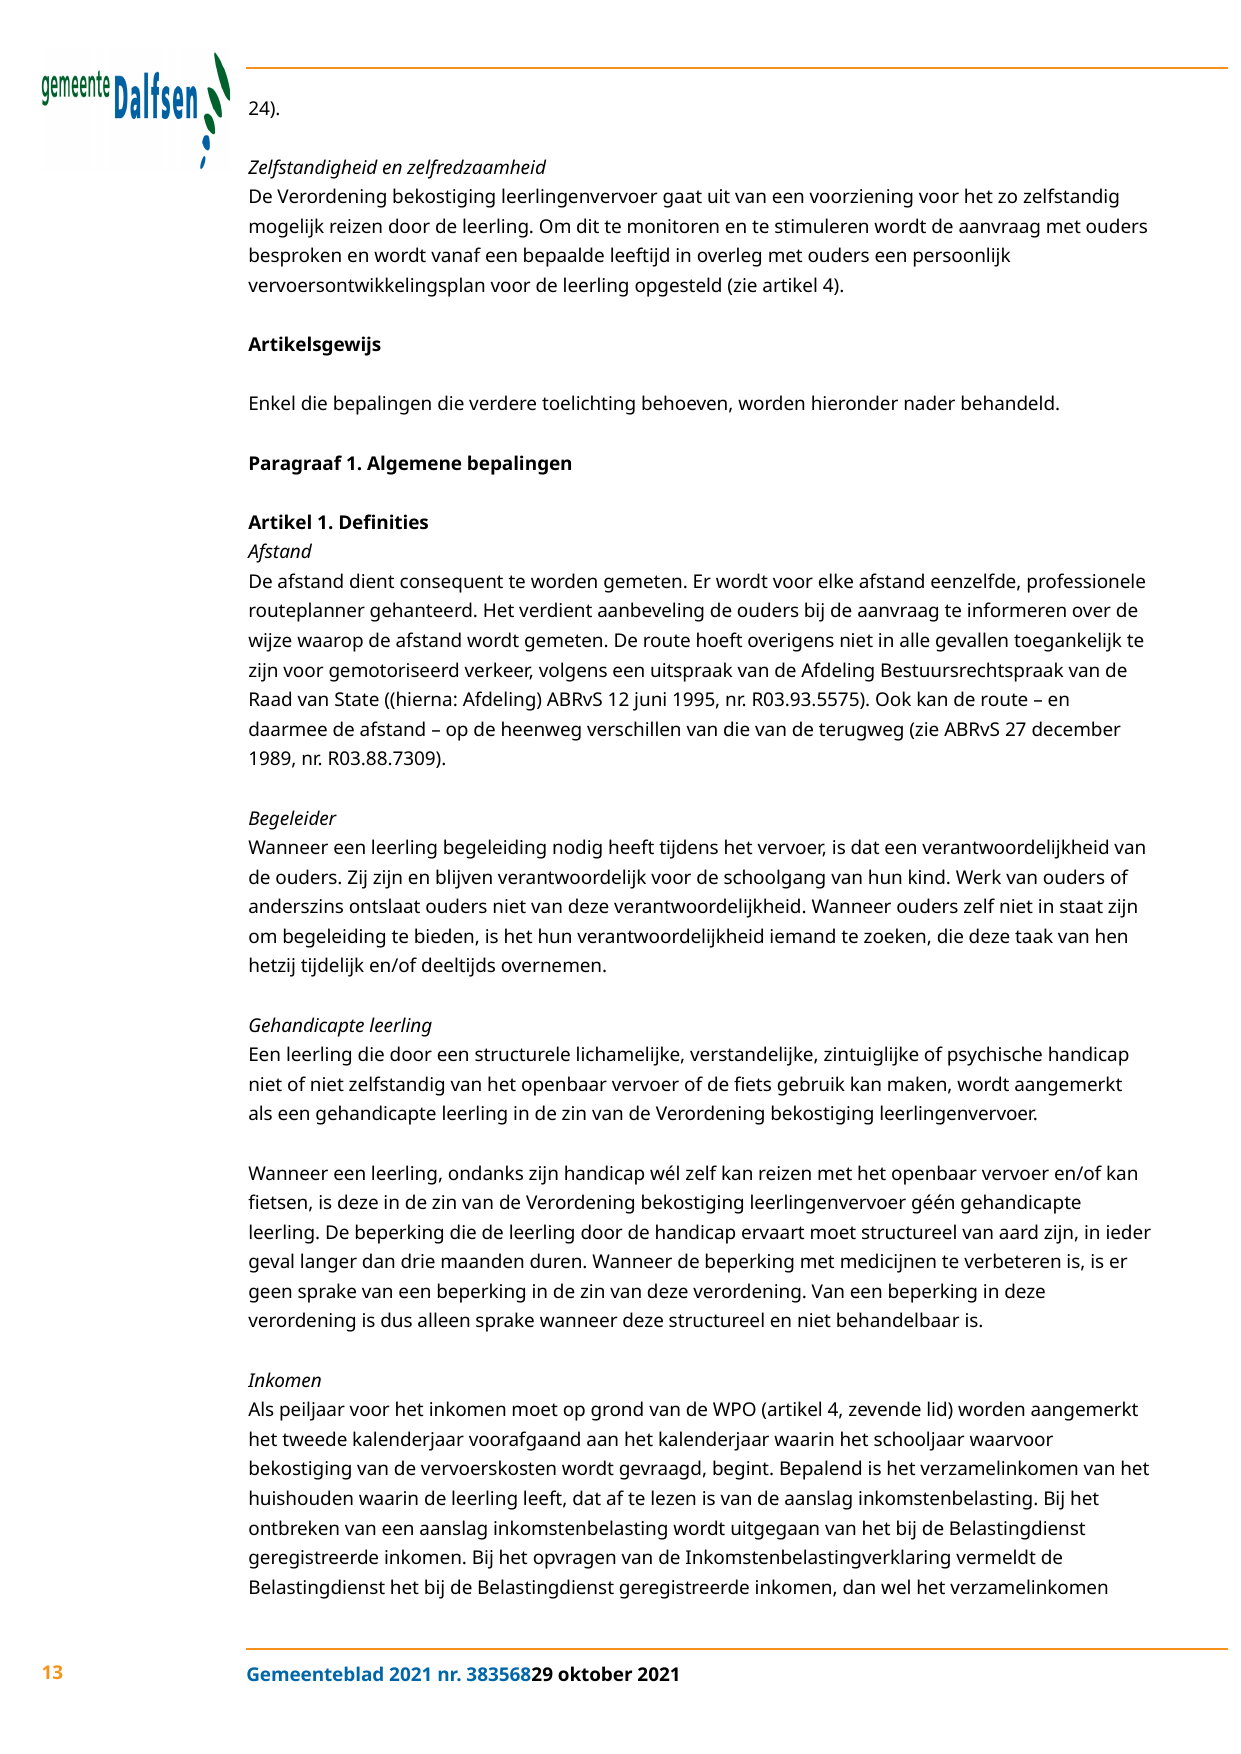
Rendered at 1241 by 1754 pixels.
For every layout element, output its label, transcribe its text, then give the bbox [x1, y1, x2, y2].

text Artikel 1. Definities [248, 509, 1152, 535]
text Als peiljaar voor het inkomen moet op grond van de WPO (artikel 4, zevende lid) worden aangemerkt het tweede kalenderjaar voorafgaand aan het kalenderjaar waarin het schooljaar waarvoor bekostiging van de vervoerskosten wordt gevraagd, begint. Bepalend is het verzamelinkomen van het huishouden waarin de leerling leeft, dat af te lezen is van de aanslag inkomstenbelasting. Bij het ontbreken van een aanslag inkomstenbelasting wordt uitgegaan van het bij de Belastingdienst geregistreerde inkomen. Bij het opvragen van de Inkomstenbelastingverklaring vermeldt de Belastingdienst het bij de Belastingdienst geregistreerde inkomen, dan wel het verzamelinkomen [248, 1396, 1152, 1600]
text Inkomen [248, 1367, 1152, 1393]
text Wanneer een leerling, ondanks zijn handicap wél zelf kan reizen met het openbaar vervoer en/of kan fietsen, is deze in de zin van de Verordening bekostiging leerlingenvervoer géén gehandicapte leerling. De beperking die de leerling door de handicap ervaart moet structureel van aard zijn, in ieder geval langer dan drie maanden duren. Wanneer de beperking met medicijnen te verbeteren is, is er geen sprake van een beperking in de zin van deze verordening. Van een beperking in deze verordening is dus alleen sprake wanneer deze structureel en niet behandelbaar is. [248, 1160, 1152, 1333]
text De afstand dient consequent te worden gemeten. Er wordt voor elke afstand eenzelfde, professionele routeplanner gehanteerd. Het verdient aanbeveling de ouders bij de aanvraag te informeren over de wijze waarop de afstand wordt gemeten. De route hoeft overigens niet in alle gevallen toegankelijk te zijn voor gemotoriseerd verkeer, volgens een uitspraak van de Afdeling Bestuursrechtspraak van de Raad van State ((hierna: Afdeling) ABRvS 12 juni 1995, nr. R03.93.5575). Ook kan de route – en daarmee de afstand – op de heenweg verschillen van die van de terugweg (zie ABRvS 27 december 1989, nr. R03.88.7309). [248, 568, 1152, 771]
text De Verordening bekostiging leerlingenvervoer gaat uit van een voorziening voor het zo zelfstandig mogelijk reizen door de leerling. Om dit te monitoren en te stimuleren wordt de aanvraag met ouders besproken en wordt vanaf een bepaalde leeftijd in overleg met ouders een persoonlijk vervoersontwikkelingsplan voor de leerling opgesteld (zie artikel 4). [248, 183, 1152, 298]
text 24). [248, 95, 1152, 121]
text Gehandicapte leerling [248, 1012, 1152, 1038]
text Wanneer een leerling begeleiding nodig heeft tijdens het vervoer, is dat een verantwoordelijkheid van de ouders. Zij zijn en blijven verantwoordelijk voor de schoolgang van hun kind. Werk van ouders of anderszins ontslaat ouders niet van deze verantwoordelijkheid. Wanneer ouders zelf niet in staat zijn om begeleiding te bieden, is het hun verantwoordelijkheid iemand te zoeken, die deze taak van hen hetzij tijdelijk en/of deeltijds overnemen. [248, 834, 1152, 978]
text Afstand [248, 538, 1152, 564]
picture [41, 47, 231, 172]
text Een leerling die door een structurele lichamelijke, verstandelijke, zintuiglijke of psychische handicap niet of niet zelfstandig van het openbaar vervoer of de fiets gebruik kan maken, wordt aangemerkt als een gehandicapte leerling in de zin van de Verordening bekostiging leerlingenvervoer. [248, 1041, 1152, 1126]
text Zelfstandigheid en zelfredzaamheid [248, 154, 1152, 180]
text Artikelsgewijs [248, 331, 1152, 357]
text Begeleider [248, 805, 1152, 831]
text Paragraaf 1. Algemene bepalingen [248, 450, 1152, 476]
text Enkel die bepalingen die verdere toelichting behoeven, worden hieronder nader behandeld. [248, 391, 1152, 416]
